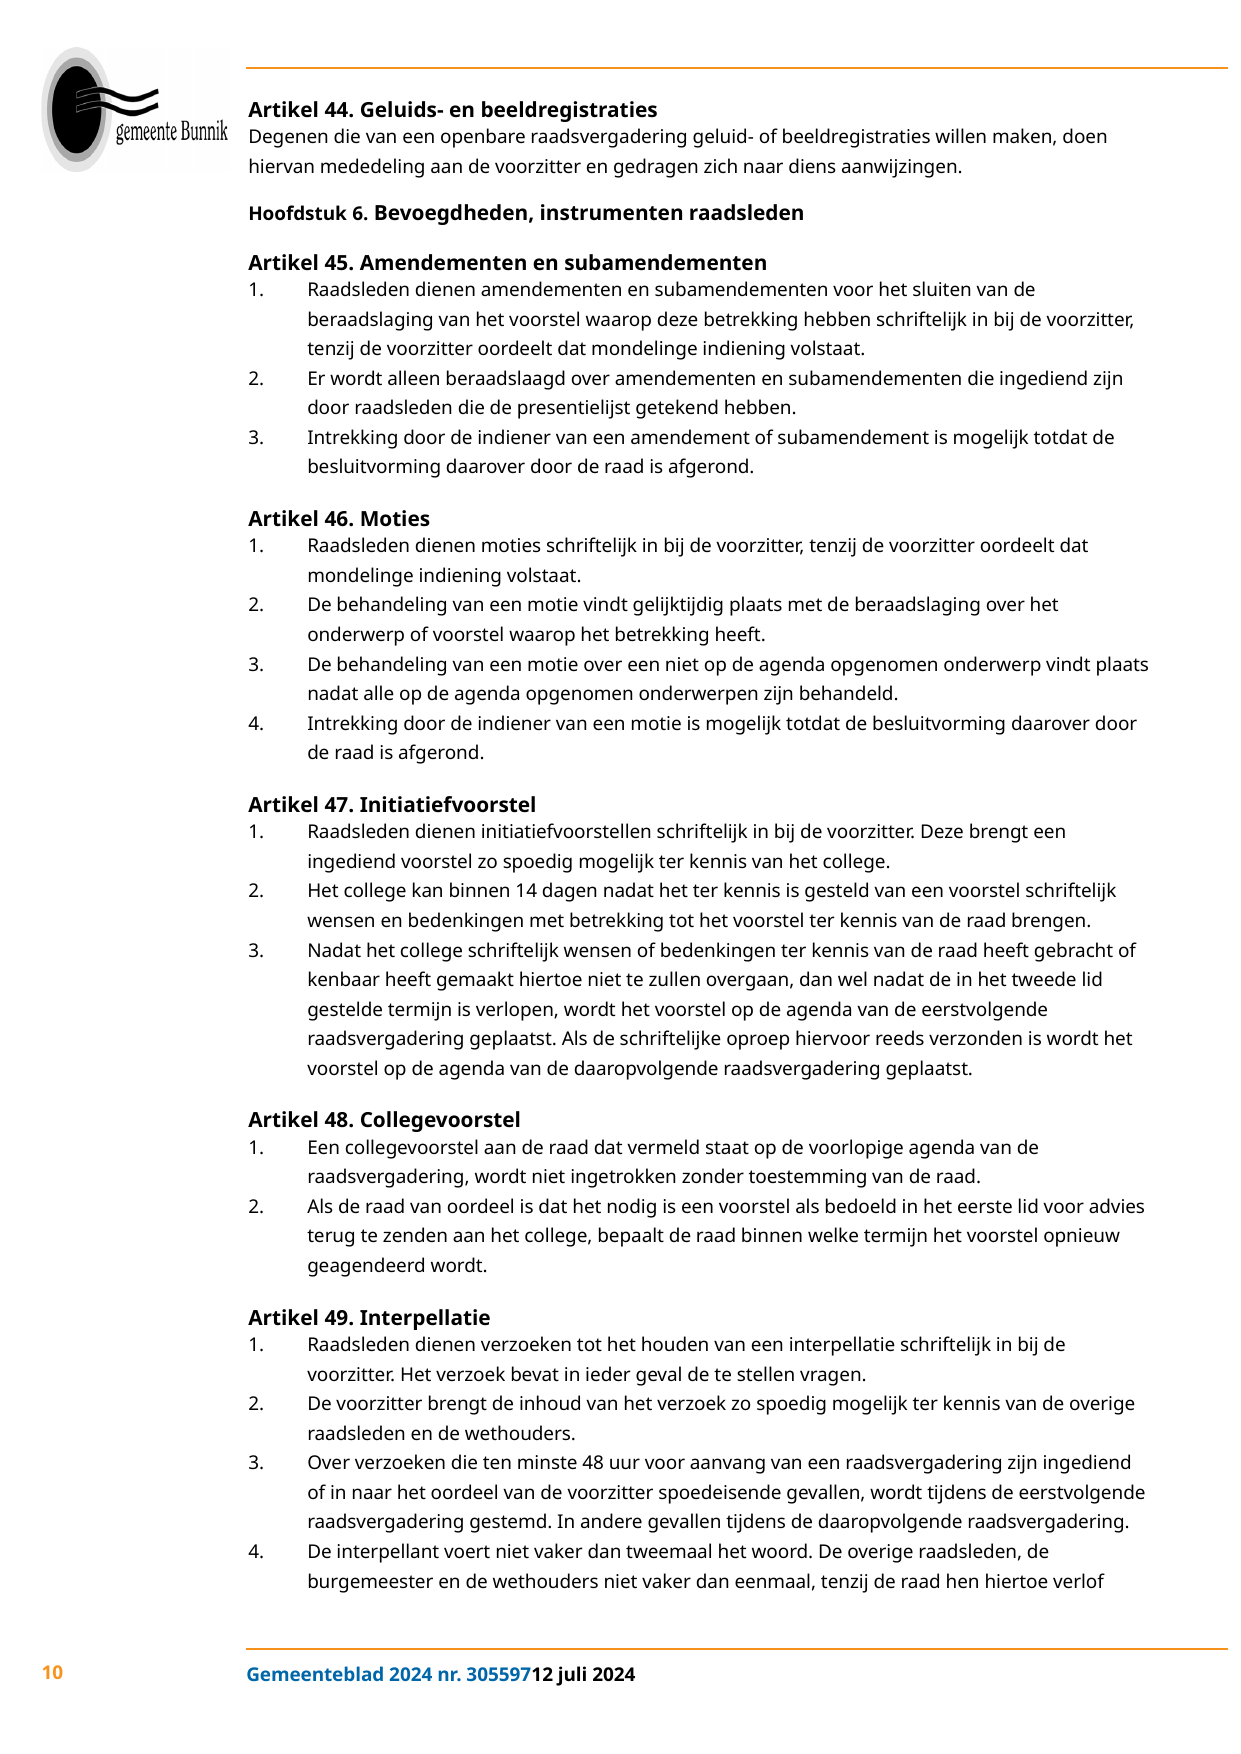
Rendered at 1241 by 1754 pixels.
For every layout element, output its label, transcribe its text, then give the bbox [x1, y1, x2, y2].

list De behandeling van een motie vindt gelijktijdig plaats met de beraadslaging over het onderwerp of voorstel waarop het betrekking heeft. [248, 592, 1152, 647]
list Een collegevoorstel aan de raad dat vermeld staat op de voorlopige agenda van de raadsvergadering, wordt niet ingetrokken zonder toestemming van de raad. [248, 1134, 1152, 1189]
text Hoofdstuk 6. Bevoegdheden, instrumenten raadsleden [248, 198, 1152, 227]
list De voorzitter brengt de inhoud van het verzoek zo spoedig mogelijk ter kennis van de overige raadsleden en de wethouders. [248, 1390, 1152, 1446]
list Raadsleden dienen initiatiefvoorstellen schriftelijk in bij de voorzitter. Deze brengt een ingediend voorstel zo spoedig mogelijk ter kennis van het college. [248, 818, 1152, 874]
list Raadsleden dienen verzoeken tot het houden van een interpellatie schriftelijk in bij de voorzitter. Het verzoek bevat in ieder geval de te stellen vragen. [248, 1331, 1152, 1386]
picture [41, 47, 231, 172]
list Over verzoeken die ten minste 48 uur voor aanvang van een raadsvergadering zijn ingediend of in naar het oordeel van de voorzitter spoedeisende gevallen, wordt tijdens de eerstvolgende raadsvergadering gestemd. In andere gevallen tijdens de daaropvolgende raadsvergadering. [248, 1449, 1152, 1534]
list Nadat het college schriftelijk wensen of bedenkingen ter kennis van de raad heeft gebracht of kenbaar heeft gemaakt hiertoe niet te zullen overgaan, dan wel nadat de in het tweede lid gestelde termijn is verlopen, wordt het voorstel op de agenda van de eerstvolgende raadsvergadering geplaatst. Als de schriftelijke oproep hiervoor reeds verzonden is wordt het voorstel op de agenda van de daaropvolgende raadsvergadering geplaatst. [248, 937, 1152, 1081]
text Artikel 45. Amendementen en subamendementen [248, 248, 1152, 276]
list Raadsleden dienen amendementen en subamendementen voor het sluiten van de beraadslaging van het voorstel waarop deze betrekking hebben schriftelijk in bij de voorzitter, tenzij de voorzitter oordeelt dat mondelinge indiening volstaat. [248, 276, 1152, 361]
list Er wordt alleen beraadslaagd over amendementen en subamendementen die ingediend zijn door raadsleden die de presentielijst getekend hebben. [248, 365, 1152, 420]
text Artikel 46. Moties [248, 504, 1152, 532]
list De interpellant voert niet vaker dan tweemaal het woord. De overige raadsleden, de burgemeester en de wethouders niet vaker dan eenmaal, tenzij de raad hen hiertoe verlof [248, 1538, 1152, 1593]
list De behandeling van een motie over een niet op de agenda opgenomen onderwerp vindt plaats nadat alle op de agenda opgenomen onderwerpen zijn behandeld. [248, 651, 1152, 706]
text Degenen die van een openbare raadsvergadering geluid- of beeldregistraties willen maken, doen hiervan mededeling aan de voorzitter en gedragen zich naar diens aanwijzingen. [248, 123, 1152, 178]
list Als de raad van oordeel is dat het nodig is een voorstel als bedoeld in het eerste lid voor advies terug te zenden aan het college, bepaalt de raad binnen welke termijn het voorstel opnieuw geagendeerd wordt. [248, 1193, 1152, 1278]
list Intrekking door de indiener van een motie is mogelijk totdat de besluitvorming daarover door de raad is afgerond. [248, 710, 1152, 765]
text Artikel 49. Interpellatie [248, 1303, 1152, 1331]
text Artikel 44. Geluids- en beeldregistraties [248, 95, 1152, 123]
text Artikel 47. Initiatiefvoorstel [248, 790, 1152, 818]
text Artikel 48. Collegevoorstel [248, 1106, 1152, 1134]
list Intrekking door de indiener van een amendement of subamendement is mogelijk totdat de besluitvorming daarover door de raad is afgerond. [248, 424, 1152, 479]
list Raadsleden dienen moties schriftelijk in bij de voorzitter, tenzij de voorzitter oordeelt dat mondelinge indiening volstaat. [248, 532, 1152, 588]
list Het college kan binnen 14 dagen nadat het ter kennis is gesteld van een voorstel schriftelijk wensen en bedenkingen met betrekking tot het voorstel ter kennis van de raad brengen. [248, 878, 1152, 933]
